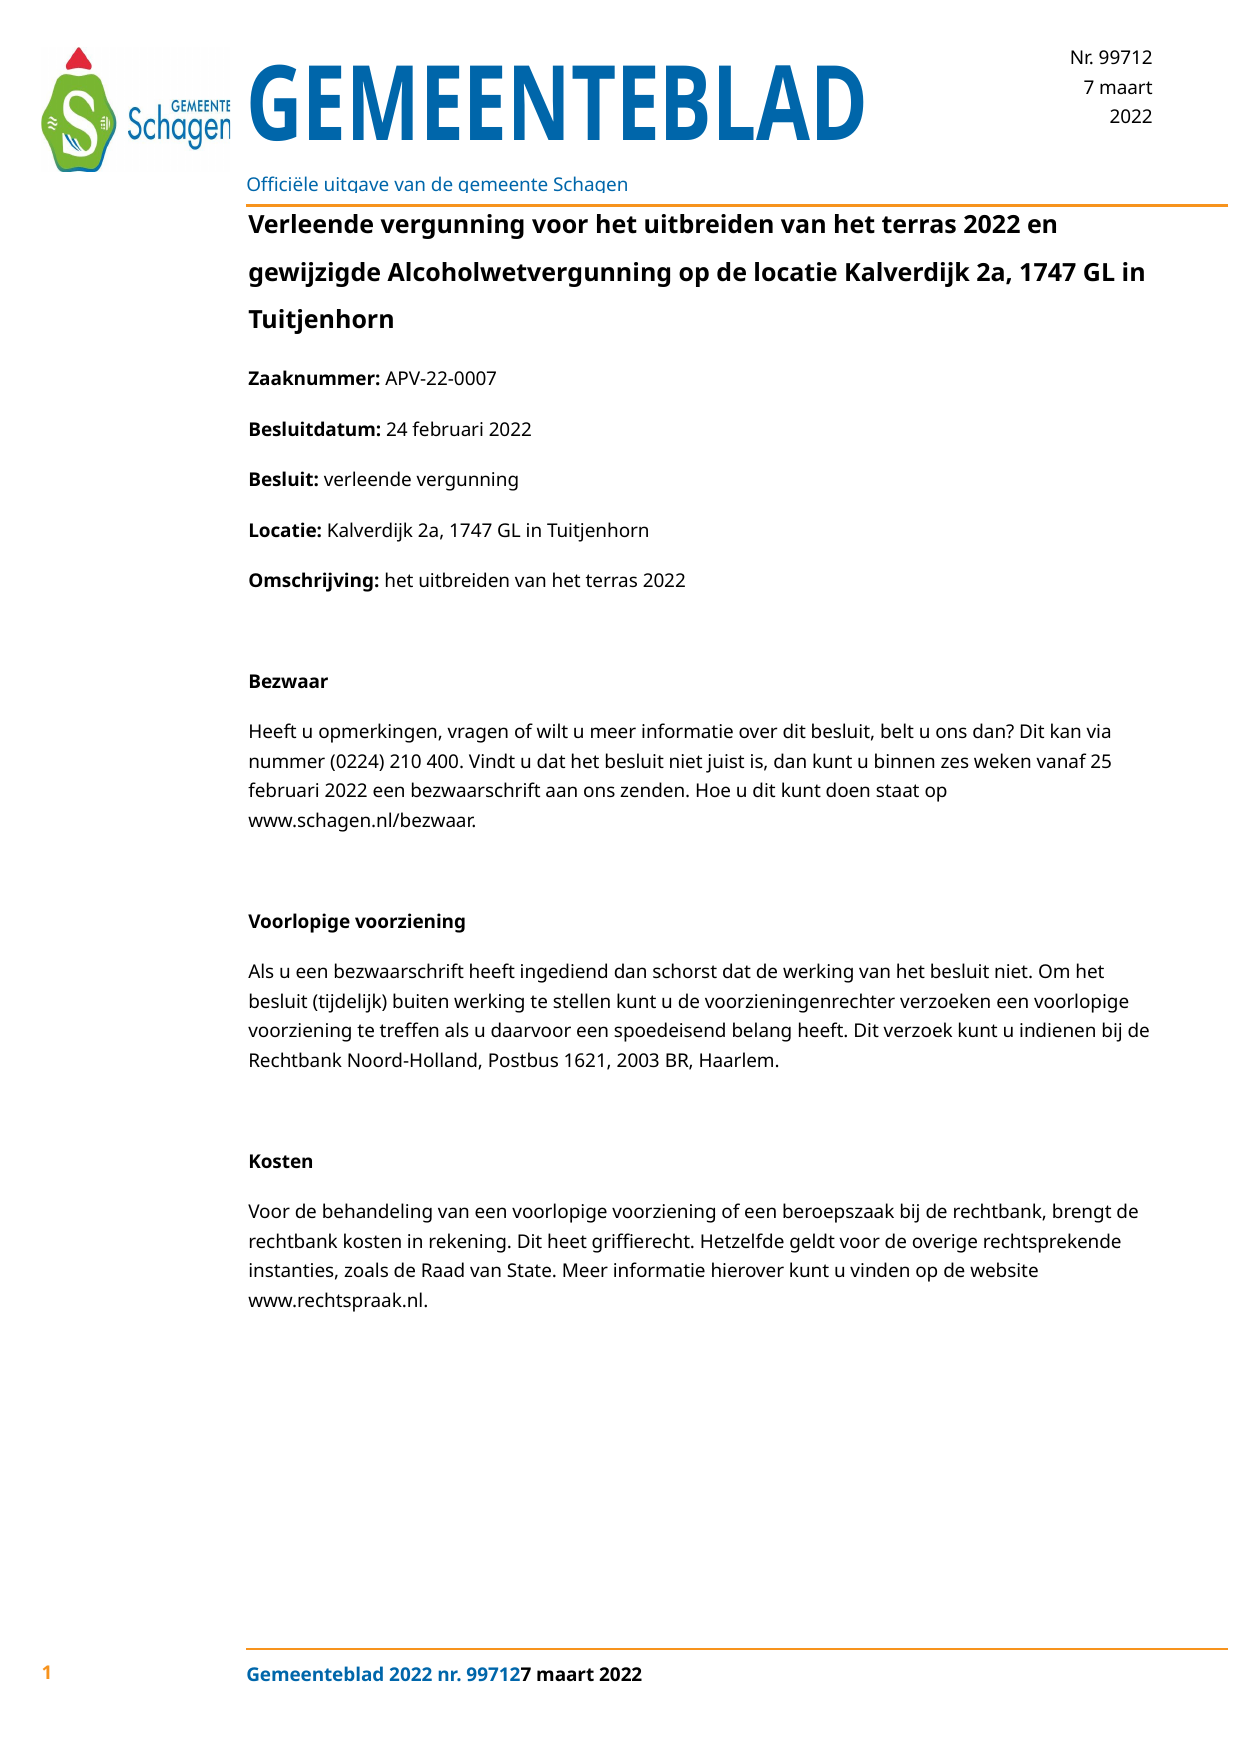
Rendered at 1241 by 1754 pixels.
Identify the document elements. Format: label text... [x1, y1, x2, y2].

text Besluit: verleende vergunning [248, 466, 1152, 492]
text Verleende vergunning voor het uitbreiden van het terras 2022 en gewijzigde Alcoholwetvergunning op de locatie Kalverdijk 2a, 1747 GL in Tuitjenhorn [248, 207, 1152, 336]
text Voor de behandeling van een voorlopige voorziening of een beroepszaak bij de rechtbank, brengt de rechtbank kosten in rekening. Dit heet griffierecht. Hetzelfde geldt voor de overige rechtsprekende instanties, zoals de Raad van State. Meer informatie hierover kunt u vinden op de website www.rechtspraak.nl. [248, 1198, 1152, 1313]
text Omschrijving: het uitbreiden van het terras 2022 [248, 567, 1152, 593]
text Zaaknummer: APV-22-0007 [248, 366, 1152, 391]
text Als u een bezwaarschrift heeft ingediend dan schorst dat de werking van het besluit niet. Om het besluit (tijdelijk) buiten werking te stellen kunt u de voorzieningenrechter verzoeken een voorlopige voorziening te treffen als u daarvoor een spoedeisend belang heeft. Dit verzoek kunt u indienen bij de Rechtbank Noord-Holland, Postbus 1621, 2003 BR, Haarlem. [248, 958, 1152, 1073]
text Voorlopige voorziening [248, 908, 1152, 934]
text Besluitdatum: 24 februari 2022 [248, 416, 1152, 442]
text Bezwaar [248, 668, 1152, 694]
text Heeft u opmerkingen, vragen of wilt u meer informatie over dit besluit, belt u ons dan? Dit kan via nummer (0224) 210 400. Vindt u dat het besluit niet juist is, dan kunt u binnen zes weken vanaf 25 februari 2022 een bezwaarschrift aan ons zenden. Hoe u dit kunt doen staat op www.schagen.nl/bezwaar. [248, 718, 1152, 833]
text Locatie: Kalverdijk 2a, 1747 GL in Tuitjenhorn [248, 517, 1152, 542]
text Kosten [248, 1148, 1152, 1174]
picture [41, 47, 231, 172]
